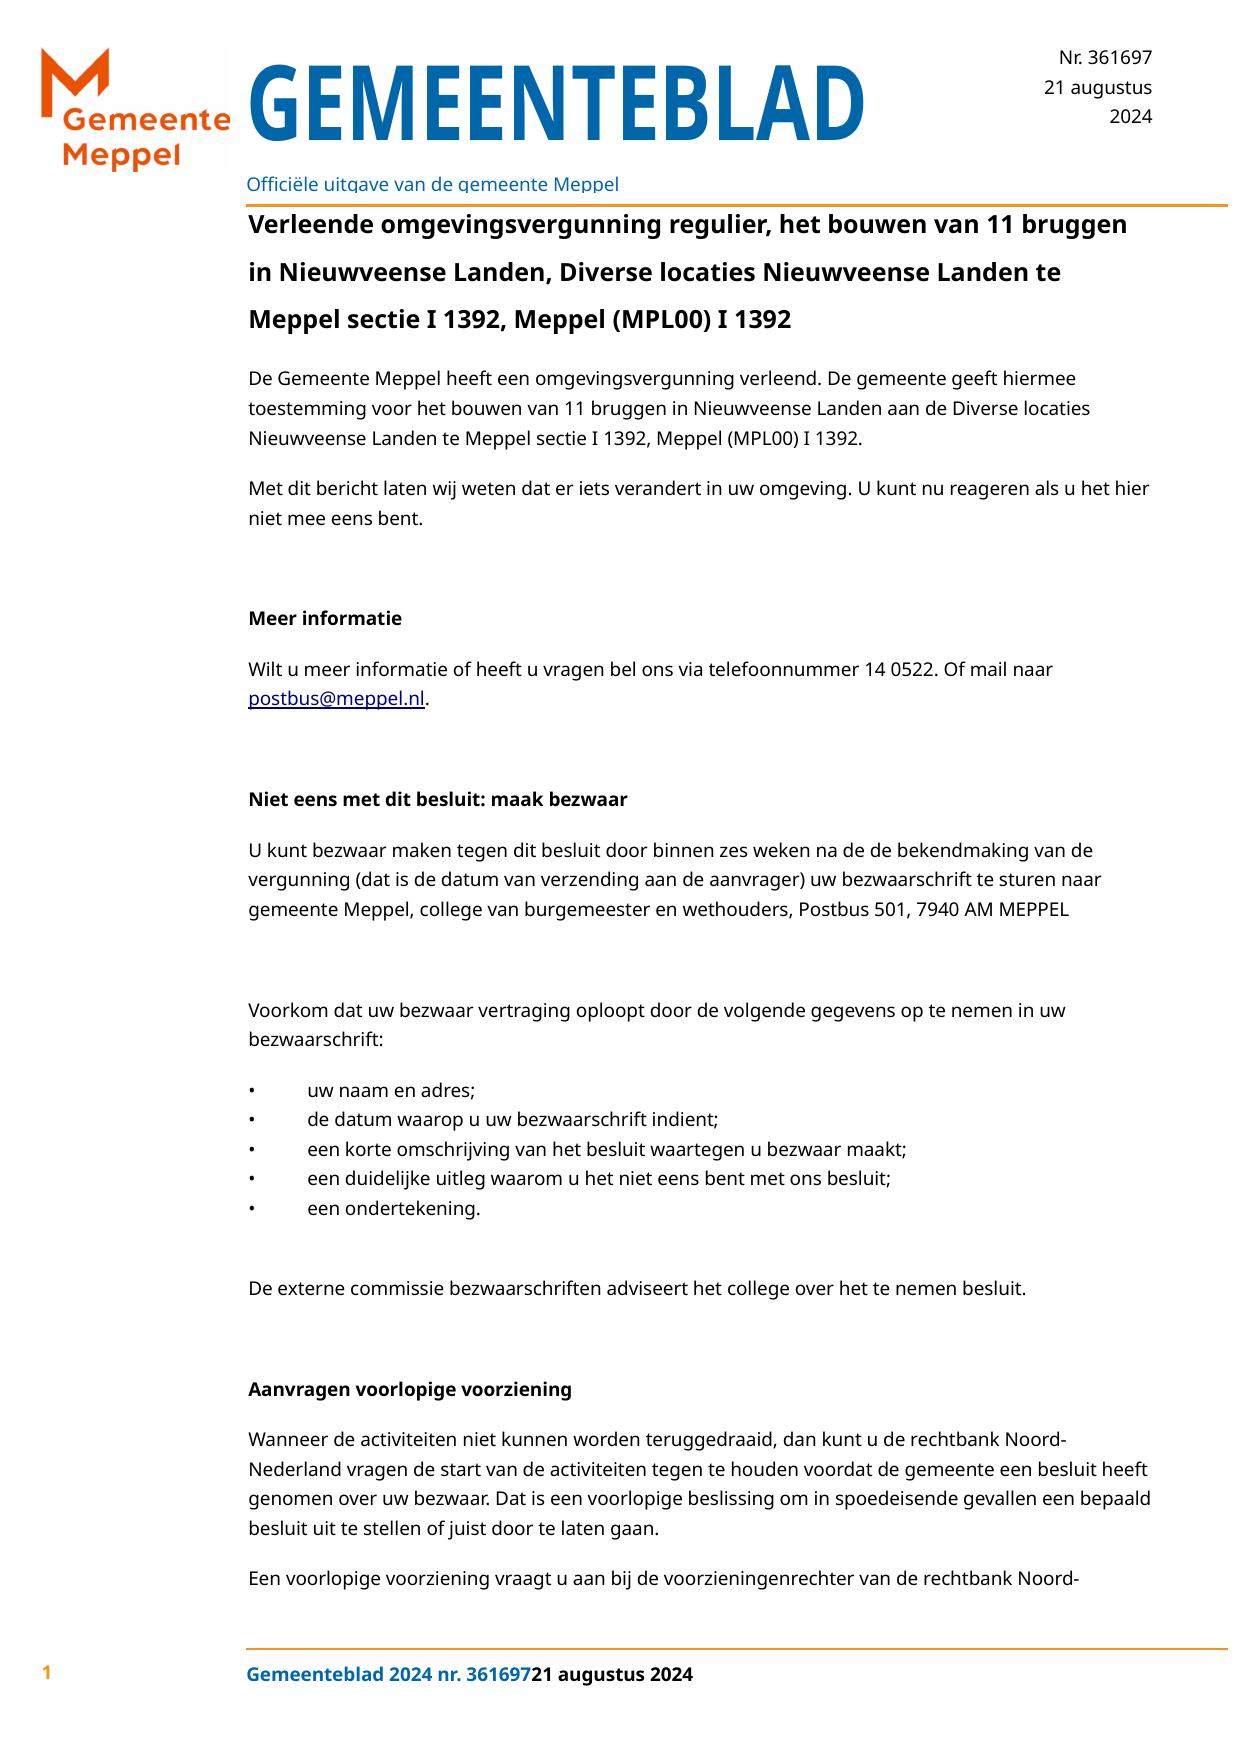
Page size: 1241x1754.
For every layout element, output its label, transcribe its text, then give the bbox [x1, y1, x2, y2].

text Wilt u meer informatie of heeft u vragen bel ons via telefoonnummer 14 0522. Of mail naar postbus@meppel.nl. [248, 656, 1152, 711]
list uw naam en adres; [248, 1077, 1152, 1102]
text Niet eens met dit besluit: maak bezwaar [248, 786, 1152, 812]
list de datum waarop u uw bezwaarschrift indient; [248, 1106, 1152, 1132]
text Met dit bericht laten wij weten dat er iets verandert in uw omgeving. U kunt nu reageren als u het hier niet mee eens bent. [248, 475, 1152, 530]
picture [41, 47, 231, 172]
list een duidelijke uitleg waarom u het niet eens bent met ons besluit; [248, 1166, 1152, 1191]
text U kunt bezwaar maken tegen dit besluit door binnen zes weken na de de bekendmaking van de vergunning (dat is de datum van verzending aan de aanvrager) uw bezwaarschrift te sturen naar gemeente Meppel, college van burgemeester en wethouders, Postbus 501, 7940 AM MEPPEL [248, 837, 1152, 922]
text De Gemeente Meppel heeft een omgevingsvergunning verleend. De gemeente geeft hiermee toestemming voor het bouwen van 11 bruggen in Nieuwveense Landen aan de Diverse locaties Nieuwveense Landen te Meppel sectie I 1392, Meppel (MPL00) I 1392. [248, 366, 1152, 450]
text De externe commissie bezwaarschriften adviseert het college over het te nemen besluit. [248, 1275, 1152, 1301]
text Meer informatie [248, 606, 1152, 631]
text Aanvragen voorlopige voorziening [248, 1376, 1152, 1402]
text Een voorlopige voorziening vraagt u aan bij de voorzieningenrechter van de rechtbank Noord- [248, 1566, 1152, 1591]
text Voorkom dat uw bezwaar vertraging oploopt door de volgende gegevens op te nemen in uw bezwaarschrift: [248, 997, 1152, 1052]
list een korte omschrijving van het besluit waartegen u bezwaar maakt; [248, 1136, 1152, 1162]
text Verleende omgevingsvergunning regulier, het bouwen van 11 bruggen in Nieuwveense Landen, Diverse locaties Nieuwveense Landen te Meppel sectie I 1392, Meppel (MPL00) I 1392 [248, 207, 1152, 336]
text Wanneer de activiteiten niet kunnen worden teruggedraaid, dan kunt u de rechtbank Noord-Nederland vragen de start van de activiteiten tegen te houden voordat de gemeente een besluit heeft genomen over uw bezwaar. Dat is een voorlopige beslissing om in spoedeisende gevallen een bepaald besluit uit te stellen of juist door te laten gaan. [248, 1426, 1152, 1541]
list een ondertekening. [248, 1195, 1152, 1221]
